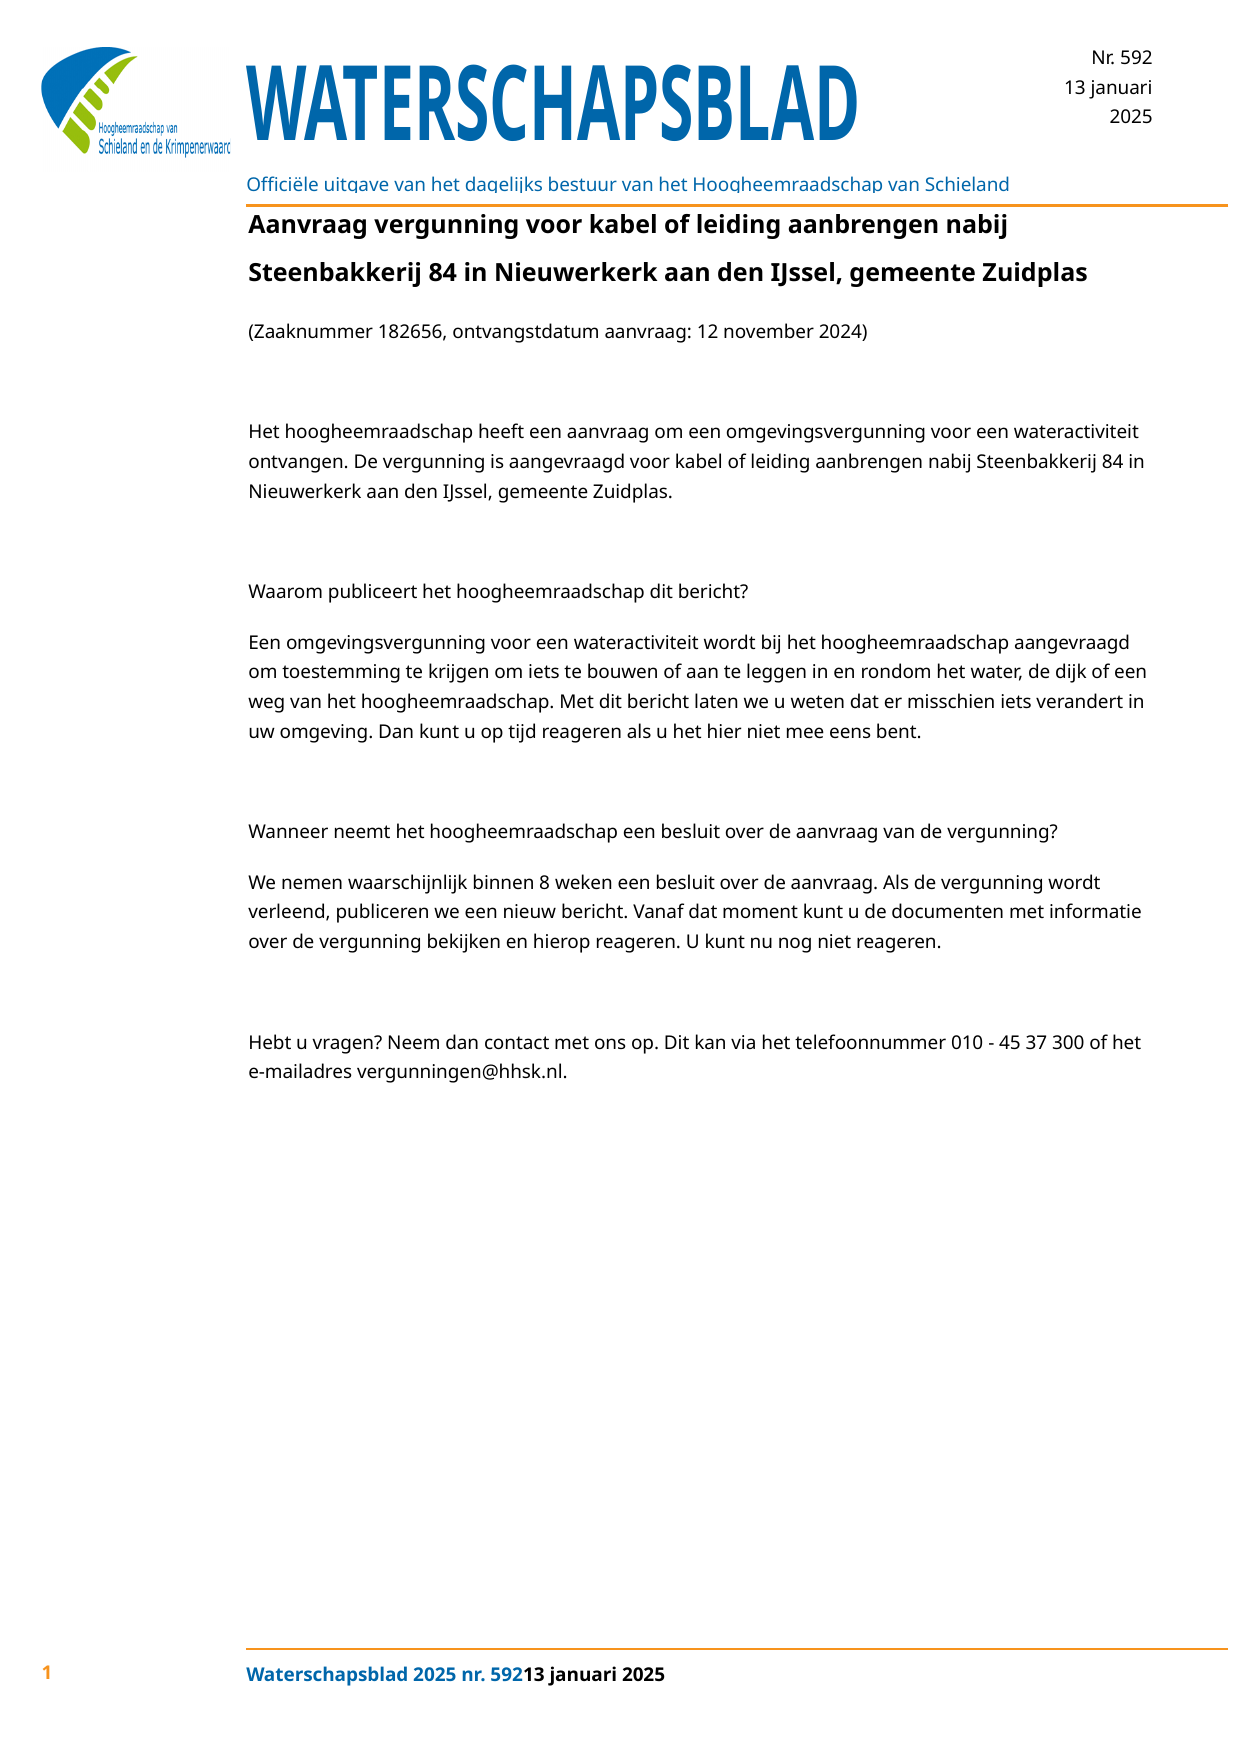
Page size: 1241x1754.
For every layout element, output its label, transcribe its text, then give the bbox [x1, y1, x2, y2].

text Het hoogheemraadschap heeft een aanvraag om een omgevingsvergunning voor een wateractiviteit ontvangen. De vergunning is aangevraagd voor kabel of leiding aanbrengen nabij Steenbakkerij 84 in Nieuwerkerk aan den IJssel, gemeente Zuidplas. [248, 419, 1152, 504]
text Aanvraag vergunning voor kabel of leiding aanbrengen nabij Steenbakkerij 84 in Nieuwerkerk aan den IJssel, gemeente Zuidplas [248, 207, 1152, 288]
text Hebt u vragen? Neem dan contact met ons op. Dit kan via het telefoonnummer 010 - 45 37 300 of het e-mailadres vergunningen@hhsk.nl. [248, 1029, 1152, 1084]
text Waarom publiceert het hoogheemraadschap dit bericht? [248, 579, 1152, 604]
text We nemen waarschijnlijk binnen 8 weken een besluit over de aanvraag. Als de vergunning wordt verleend, publiceren we een nieuw bericht. Vanaf dat moment kunt u de documenten met informatie over de vergunning bekijken en hierop reageren. U kunt nu nog niet reageren. [248, 869, 1152, 954]
text Wanneer neemt het hoogheemraadschap een besluit over de aanvraag van de vergunning? [248, 819, 1152, 844]
text (Zaaknummer 182656, ontvangstdatum aanvraag: 12 november 2024) [248, 318, 1152, 344]
text Een omgevingsvergunning voor een wateractiviteit wordt bij het hoogheemraadschap aangevraagd om toestemming te krijgen om iets te bouwen of aan te leggen in en rondom het water, de dijk of een weg van het hoogheemraadschap. Met dit bericht laten we u weten dat er misschien iets verandert in uw omgeving. Dan kunt u op tijd reageren als u het hier niet mee eens bent. [248, 629, 1152, 744]
picture [41, 47, 231, 172]
